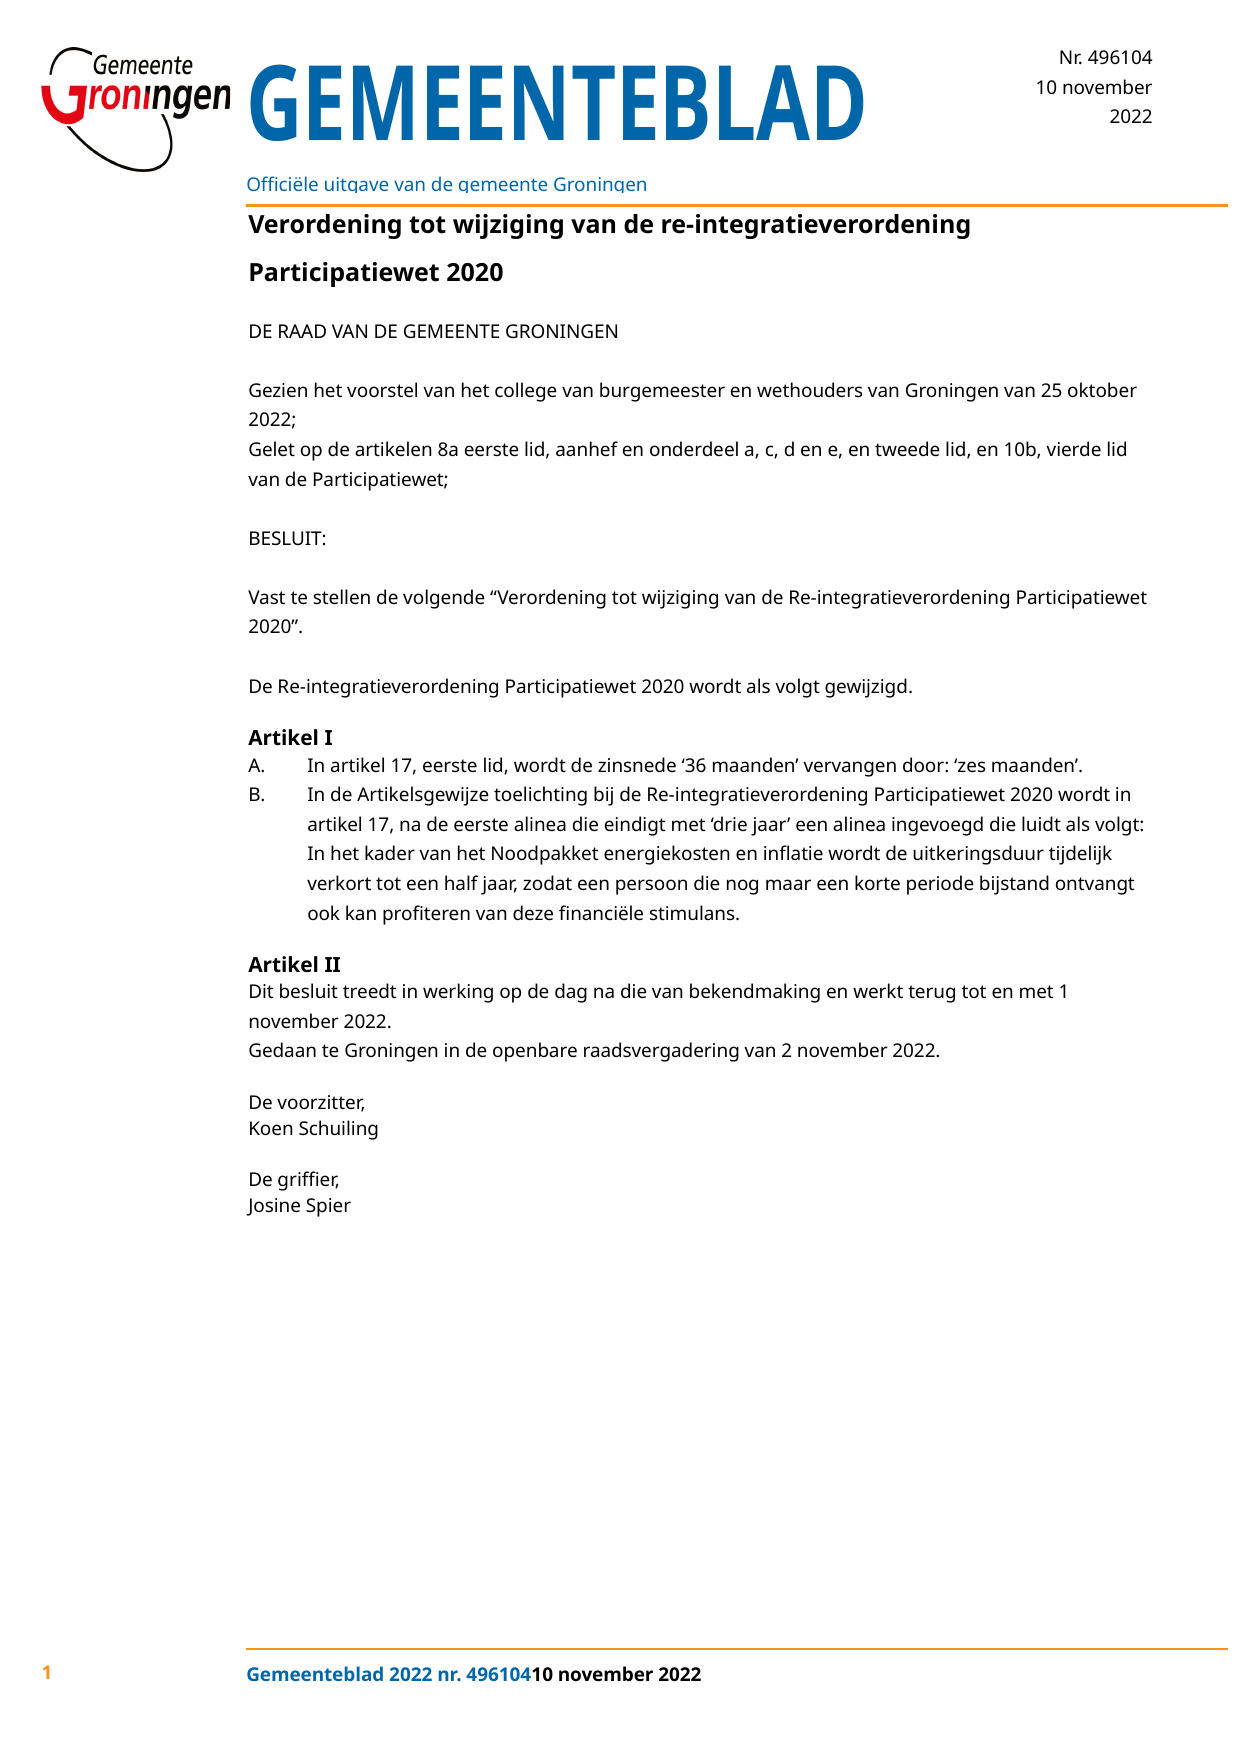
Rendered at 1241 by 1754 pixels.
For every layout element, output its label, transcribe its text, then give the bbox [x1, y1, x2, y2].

text Dit besluit treedt in werking op de dag na die van bekendmaking en werkt terug tot en met 1 november 2022. [248, 978, 1152, 1034]
text Vast te stellen de volgende “Verordening tot wijziging van de Re-integratieverordening Participatiewet 2020”. [248, 584, 1152, 639]
text DE RAAD VAN DE GEMEENTE GRONINGEN [248, 318, 1152, 344]
text Artikel II [248, 950, 1152, 978]
text Josine Spier [248, 1192, 1152, 1218]
list In de Artikelsgewijze toelichting bij de Re-integratieverordening Participatiewet 2020 wordt in artikel 17, na de eerste alinea die eindigt met ‘drie jaar’ een alinea ingevoegd die luidt als volgt: [248, 781, 1152, 837]
text BESLUIT: [248, 525, 1152, 551]
text De Re-integratieverordening Participatiewet 2020 wordt als volgt gewijzigd. [248, 673, 1152, 699]
list In artikel 17, eerste lid, wordt de zinsnede ‘36 maanden’ vervangen door: ‘zes maanden’. [248, 752, 1152, 777]
text Koen Schuiling [248, 1115, 1152, 1141]
text Artikel I [248, 723, 1152, 752]
text De voorzitter, [248, 1089, 1152, 1115]
text Gezien het voorstel van het college van burgemeester en wethouders van Groningen van 25 oktober 2022; [248, 377, 1152, 432]
text Verordening tot wijziging van de re-integratieverordening Participatiewet 2020 [248, 207, 1152, 288]
text Gedaan te Groningen in de openbare raadsvergadering van 2 november 2022. [248, 1038, 1152, 1063]
list In het kader van het Noodpakket energiekosten en inflatie wordt de uitkeringsduur tijdelijk verkort tot een half jaar, zodat een persoon die nog maar een korte periode bijstand ontvangt ook kan profiteren van deze financiële stimulans. [248, 841, 1152, 925]
text De griffier, [248, 1166, 1152, 1192]
text Gelet op de artikelen 8a eerste lid, aanhef en onderdeel a, c, d en e, en tweede lid, en 10b, vierde lid van de Participatiewet; [248, 436, 1152, 492]
picture [41, 47, 231, 172]
